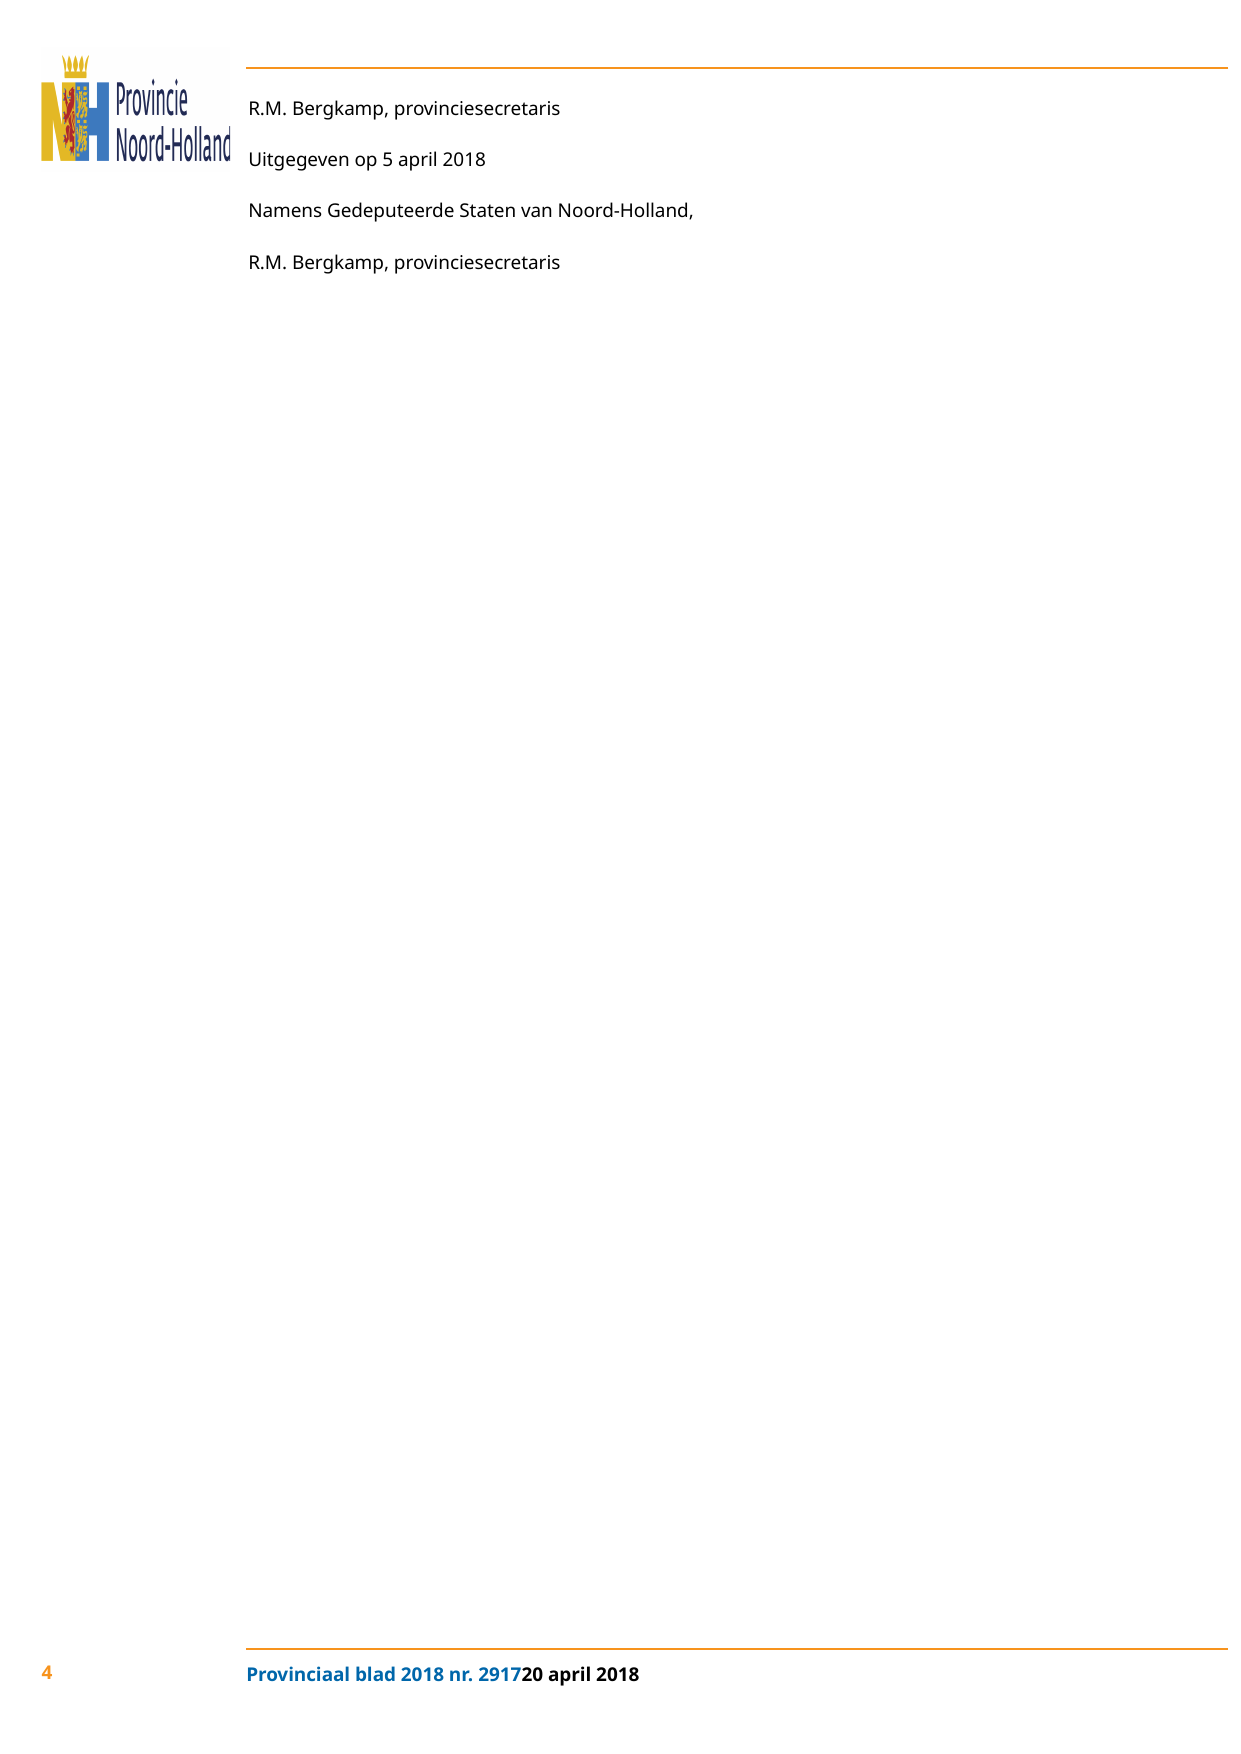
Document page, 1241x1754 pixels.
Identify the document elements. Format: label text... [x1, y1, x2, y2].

text Namens Gedeputeerde Staten van Noord-Holland, [248, 198, 1152, 223]
picture [41, 47, 231, 172]
text Uitgegeven op 5 april 2018 [248, 146, 1152, 172]
text R.M. Bergkamp, provinciesecretaris [248, 95, 1152, 121]
text R.M. Bergkamp, provinciesecretaris [248, 249, 1152, 275]
